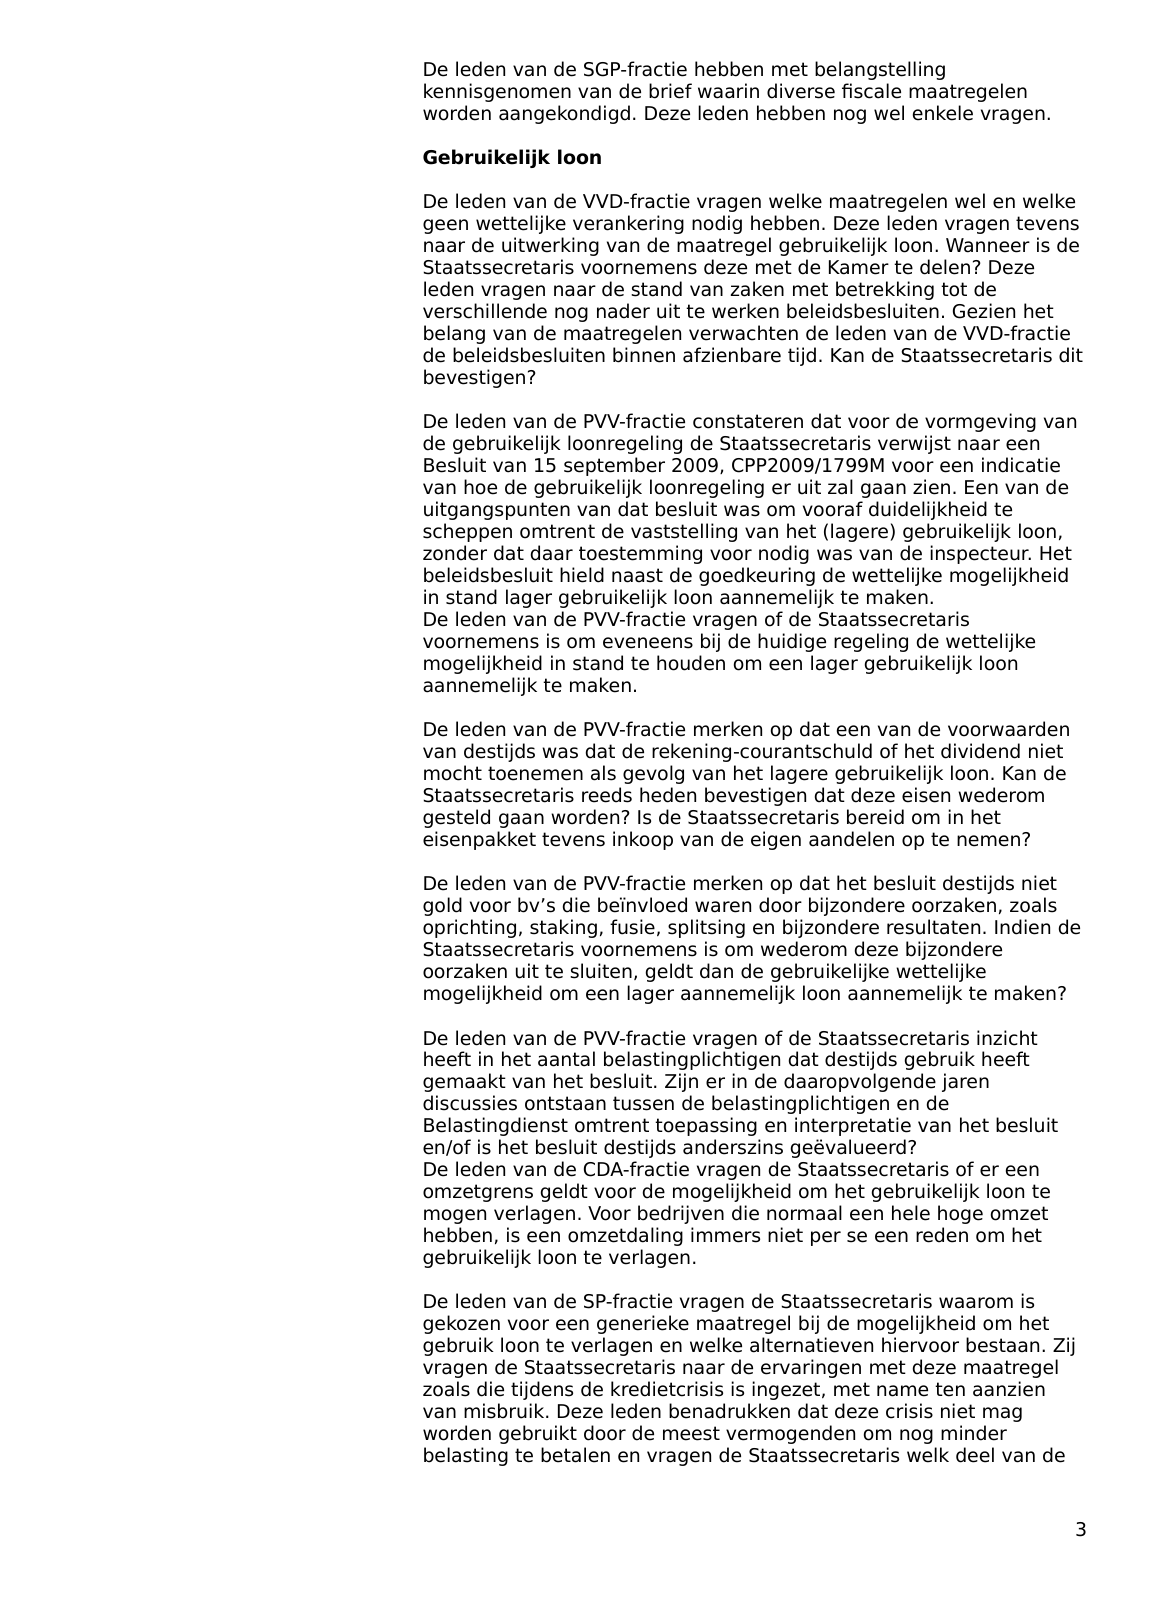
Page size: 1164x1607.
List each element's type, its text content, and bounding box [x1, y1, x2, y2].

text De leden van de SP-fractie vragen de Staatssecretaris waarom is gekozen voor een generieke maatregel bij de mogelijkheid om het gebruik loon te verlagen en welke alternatieven hiervoor bestaan. Zij vragen de Staatssecretaris naar de ervaringen met deze maatregel zoals die tijdens de kredietcrisis is ingezet, met name ten aanzien van misbruik. Deze leden benadrukken dat deze crisis niet mag worden gebruikt door de meest vermogenden om nog minder belasting te betalen en vragen de Staatssecretaris welk deel van de [422, 1291, 1087, 1467]
text De leden van de PVV-fractie merken op dat een van de voorwaarden van destijds was dat de rekening-courantschuld of het dividend niet mocht toenemen als gevolg van het lagere gebruikelijk loon. Kan de Staatssecretaris reeds heden bevestigen dat deze eisen wederom gesteld gaan worden? Is de Staatssecretaris bereid om in het eisenpakket tevens inkoop van de eigen aandelen op te nemen? [422, 719, 1087, 851]
text De leden van de CDA-fractie vragen de Staatssecretaris of er een omzetgrens geldt voor de mogelijkheid om het gebruikelijk loon te mogen verlagen. Voor bedrijven die normaal een hele hoge omzet hebben, is een omzetdaling immers niet per se een reden om het gebruikelijk loon te verlagen. [422, 1159, 1087, 1269]
text De leden van de PVV-fractie vragen of de Staatssecretaris voornemens is om eveneens bij de huidige regeling de wettelijke mogelijkheid in stand te houden om een lager gebruikelijk loon aannemelijk te maken. [422, 609, 1087, 697]
text De leden van de VVD-fractie vragen welke maatregelen wel en welke geen wettelijke verankering nodig hebben. Deze leden vragen tevens naar de uitwerking van de maatregel gebruikelijk loon. Wanneer is de Staatssecretaris voornemens deze met de Kamer te delen? Deze leden vragen naar de stand van zaken met betrekking tot de verschillende nog nader uit te werken beleidsbesluiten. Gezien het belang van de maatregelen verwachten de leden van de VVD-fractie de beleidsbesluiten binnen afzienbare tijd. Kan de Staatssecretaris dit bevestigen? [422, 191, 1087, 389]
text De leden van de PVV-fractie constateren dat voor de vormgeving van de gebruikelijk loonregeling de Staatssecretaris verwijst naar een Besluit van 15 september 2009, CPP2009/1799M voor een indicatie van hoe de gebruikelijk loonregeling er uit zal gaan zien. Een van de uitgangspunten van dat besluit was om vooraf duidelijkheid te scheppen omtrent de vaststelling van het (lagere) gebruikelijk loon, zonder dat daar toestemming voor nodig was van de inspecteur. Het beleidsbesluit hield naast de goedkeuring de wettelijke mogelijkheid in stand lager gebruikelijk loon aannemelijk te maken. [422, 411, 1087, 609]
text De leden van de SGP-fractie hebben met belangstelling kennisgenomen van de brief waarin diverse fiscale maatregelen worden aangekondigd. Deze leden hebben nog wel enkele vragen. [422, 59, 1087, 125]
text De leden van de PVV-fractie vragen of de Staatssecretaris inzicht heeft in het aantal belastingplichtigen dat destijds gebruik heeft gemaakt van het besluit. Zijn er in de daaropvolgende jaren discussies ontstaan tussen de belastingplichtigen en de Belastingdienst omtrent toepassing en interpretatie van het besluit en/of is het besluit destijds anderszins geëvalueerd? [422, 1027, 1087, 1159]
text De leden van de PVV-fractie merken op dat het besluit destijds niet gold voor bv’s die beïnvloed waren door bijzondere oorzaken, zoals oprichting, staking, fusie, splitsing en bijzondere resultaten. Indien de Staatssecretaris voornemens is om wederom deze bijzondere oorzaken uit te sluiten, geldt dan de gebruikelijke wettelijke mogelijkheid om een lager aannemelijk loon aannemelijk te maken? [422, 873, 1087, 1005]
subtitle Gebruikelijk loon [422, 147, 1087, 169]
